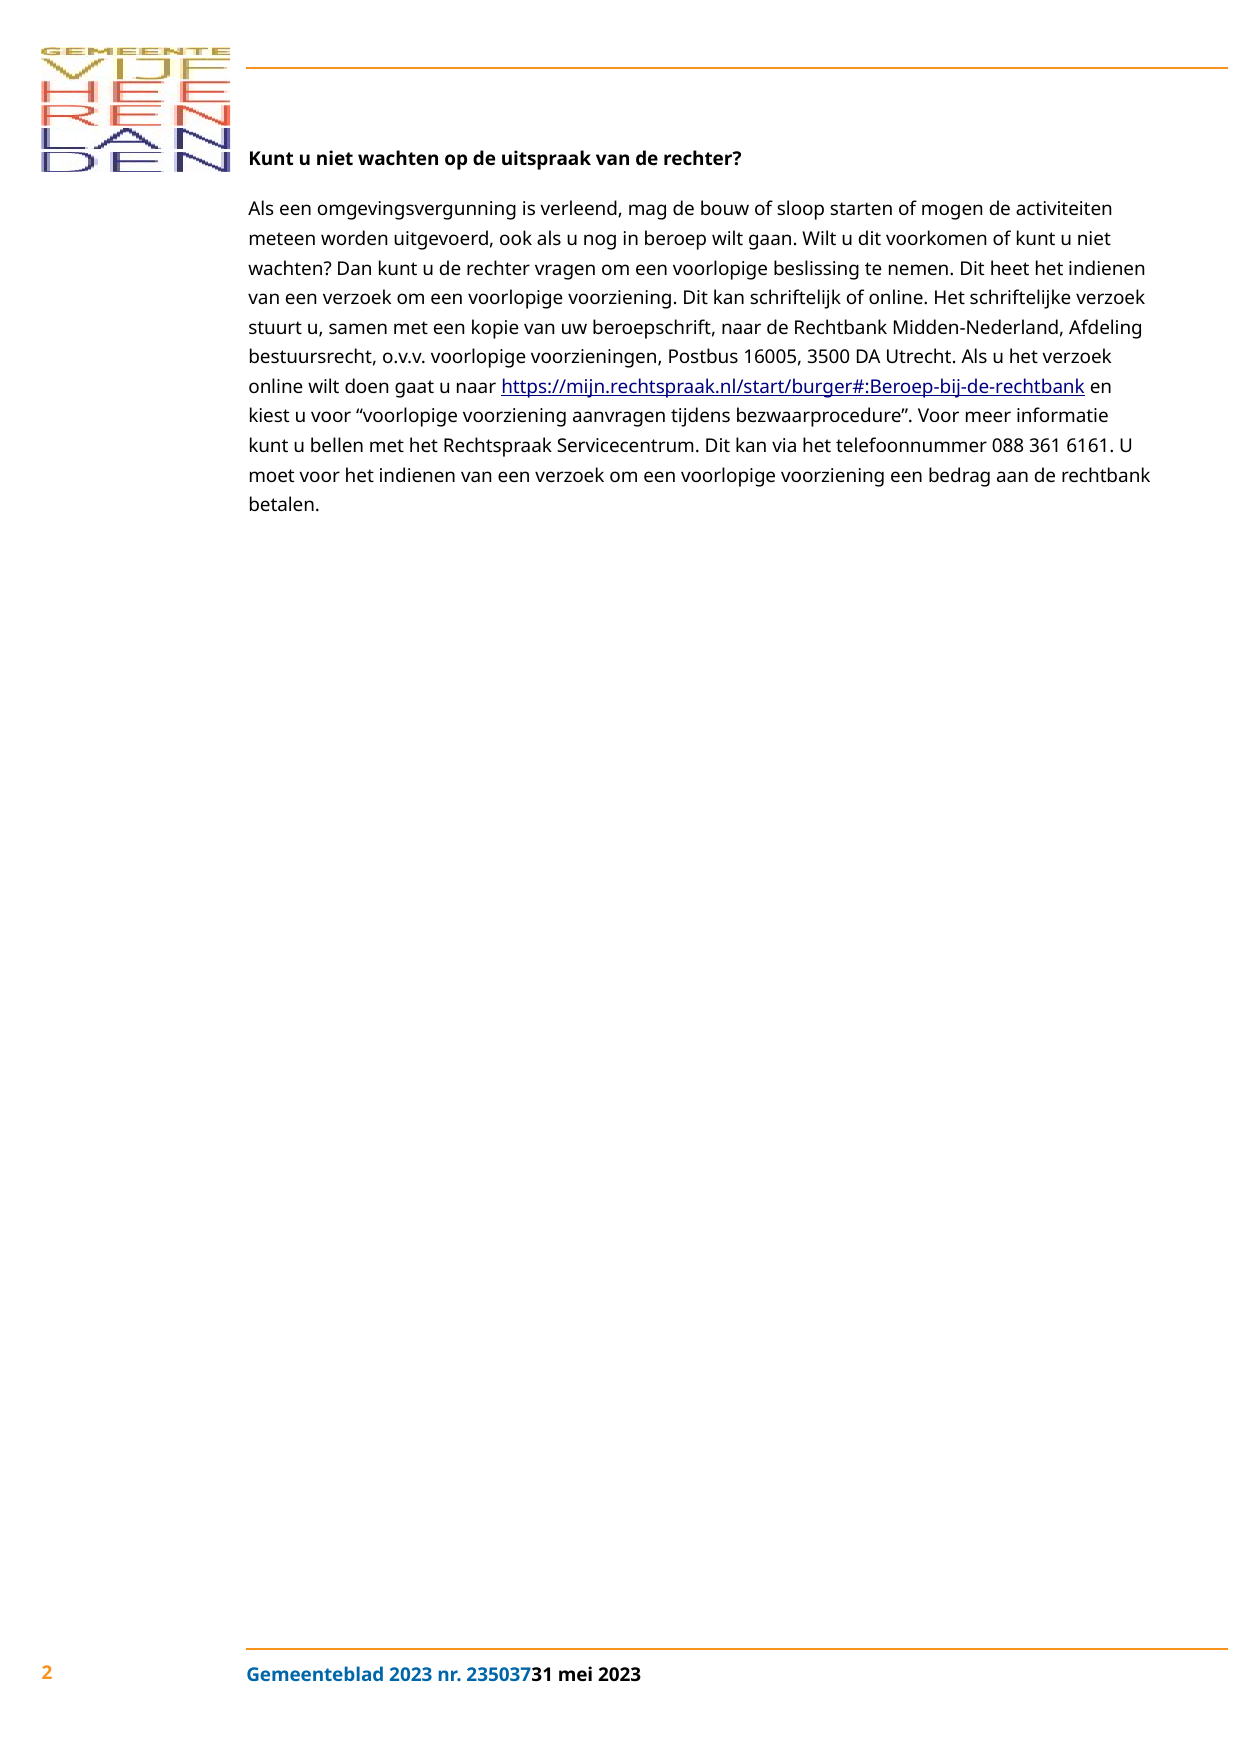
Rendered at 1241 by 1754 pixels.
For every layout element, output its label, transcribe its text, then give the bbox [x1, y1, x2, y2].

text Als een omgevingsvergunning is verleend, mag de bouw of sloop starten of mogen de activiteiten meteen worden uitgevoerd, ook als u nog in beroep wilt gaan. Wilt u dit voorkomen of kunt u niet wachten? Dan kunt u de rechter vragen om een voorlopige beslissing te nemen. Dit heet het indienen van een verzoek om een voorlopige voorziening. Dit kan schriftelijk of online. Het schriftelijke verzoek stuurt u, samen met een kopie van uw beroepschrift, naar de Rechtbank Midden-Nederland, Afdeling bestuursrecht, o.v.v. voorlopige voorzieningen, Postbus 16005, 3500 DA Utrecht. Als u het verzoek online wilt doen gaat u naar https://mijn.rechtspraak.nl/start/burger#:Beroep-bij-de-rechtbank en kiest u voor “voorlopige voorziening aanvragen tijdens bezwaarprocedure”. Voor meer informatie kunt u bellen met het Rechtspraak Servicecentrum. Dit kan via het telefoonnummer 088 361 6161. U moet voor het indienen van een verzoek om een voorlopige voorziening een bedrag aan de rechtbank betalen. [248, 196, 1152, 517]
picture [41, 47, 231, 172]
text Kunt u niet wachten op de uitspraak van de rechter? [248, 145, 1152, 171]
